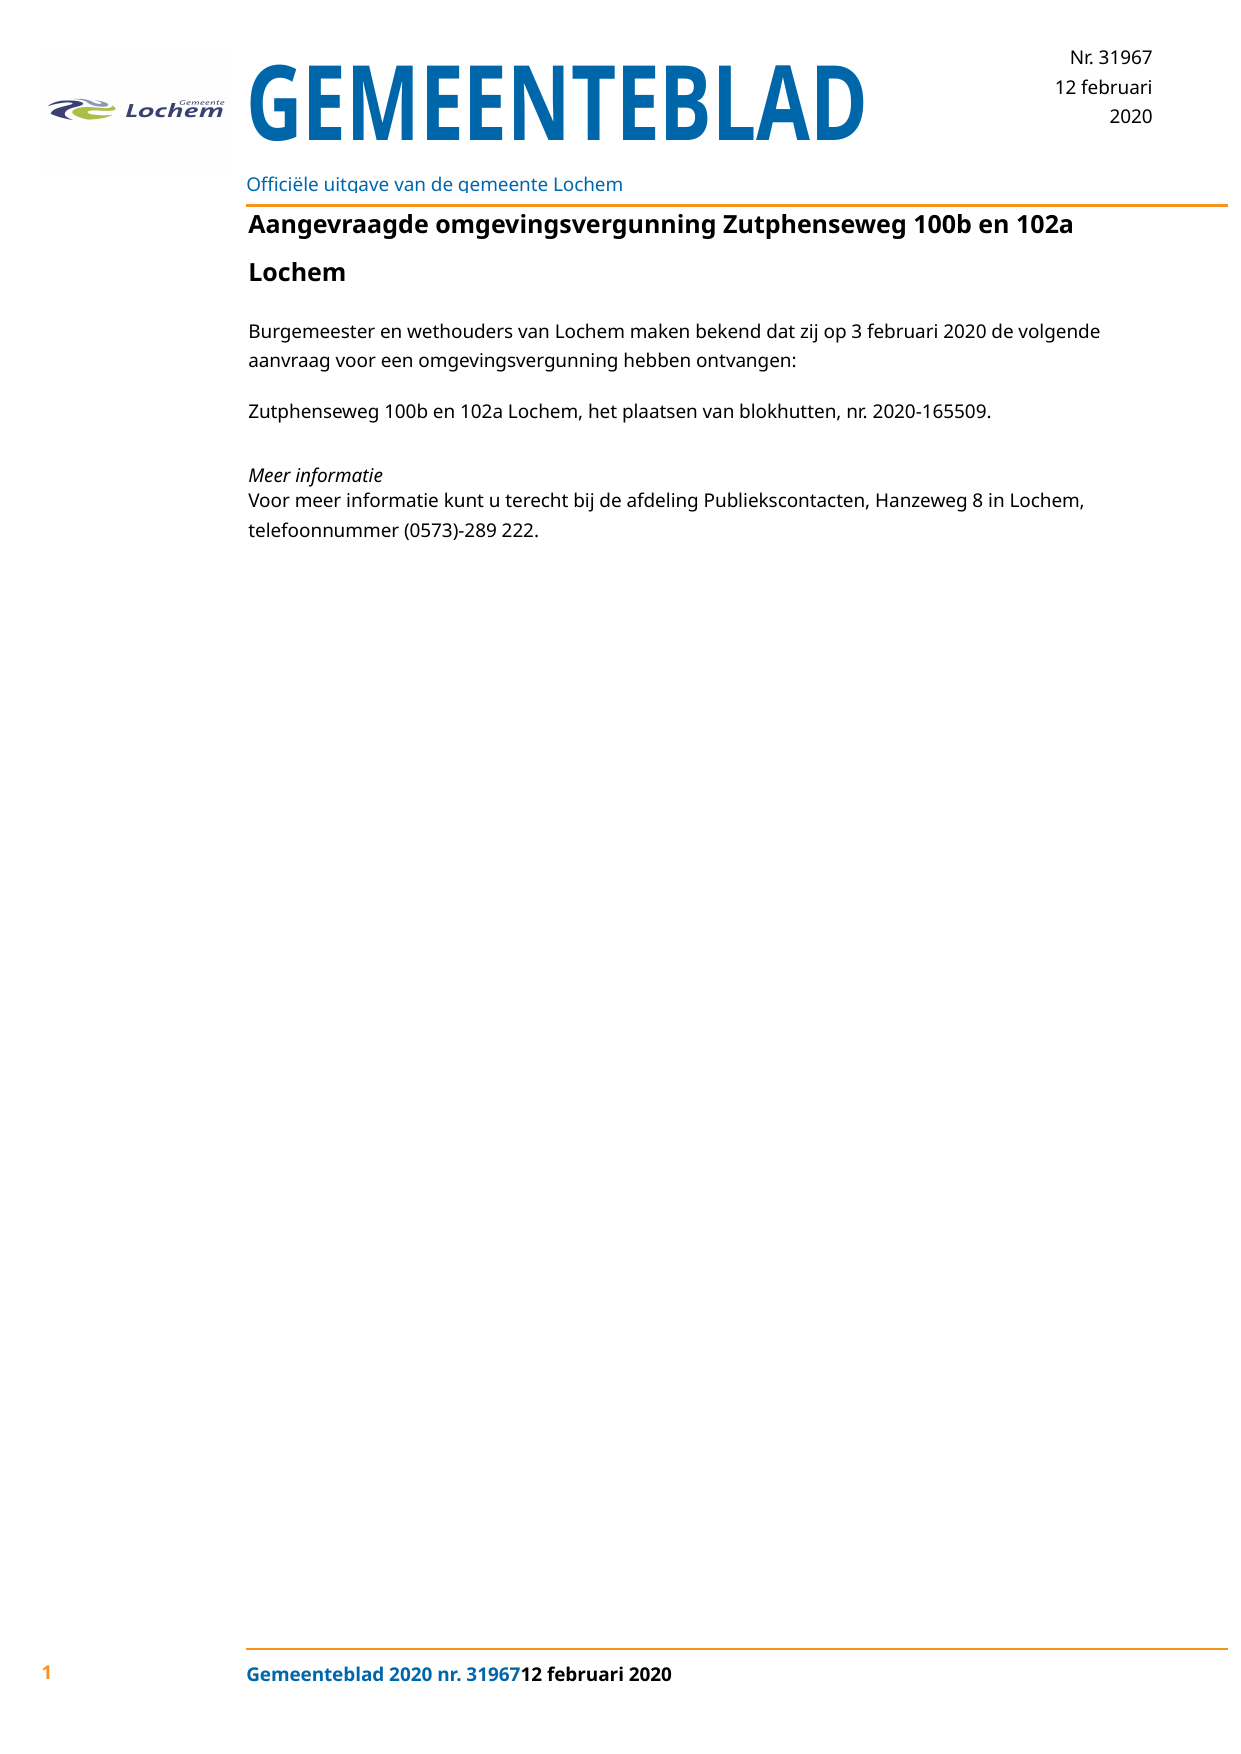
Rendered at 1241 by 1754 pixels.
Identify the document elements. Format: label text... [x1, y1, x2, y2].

text Voor meer informatie kunt u terecht bij de afdeling Publiekscontacten, Hanzeweg 8 in Lochem, telefoonnummer (0573)-289 222. [248, 488, 1152, 543]
text Aangevraagde omgevingsvergunning Zutphenseweg 100b en 102a Lochem [248, 207, 1152, 288]
text Zutphenseweg 100b en 102a Lochem, het plaatsen van blokhutten, nr. 2020-165509. [248, 398, 1152, 424]
text Burgemeester en wethouders van Lochem maken bekend dat zij op 3 februari 2020 de volgende aanvraag voor een omgevingsvergunning hebben ontvangen: [248, 318, 1152, 373]
picture [41, 47, 231, 172]
text Meer informatie [248, 462, 1152, 488]
